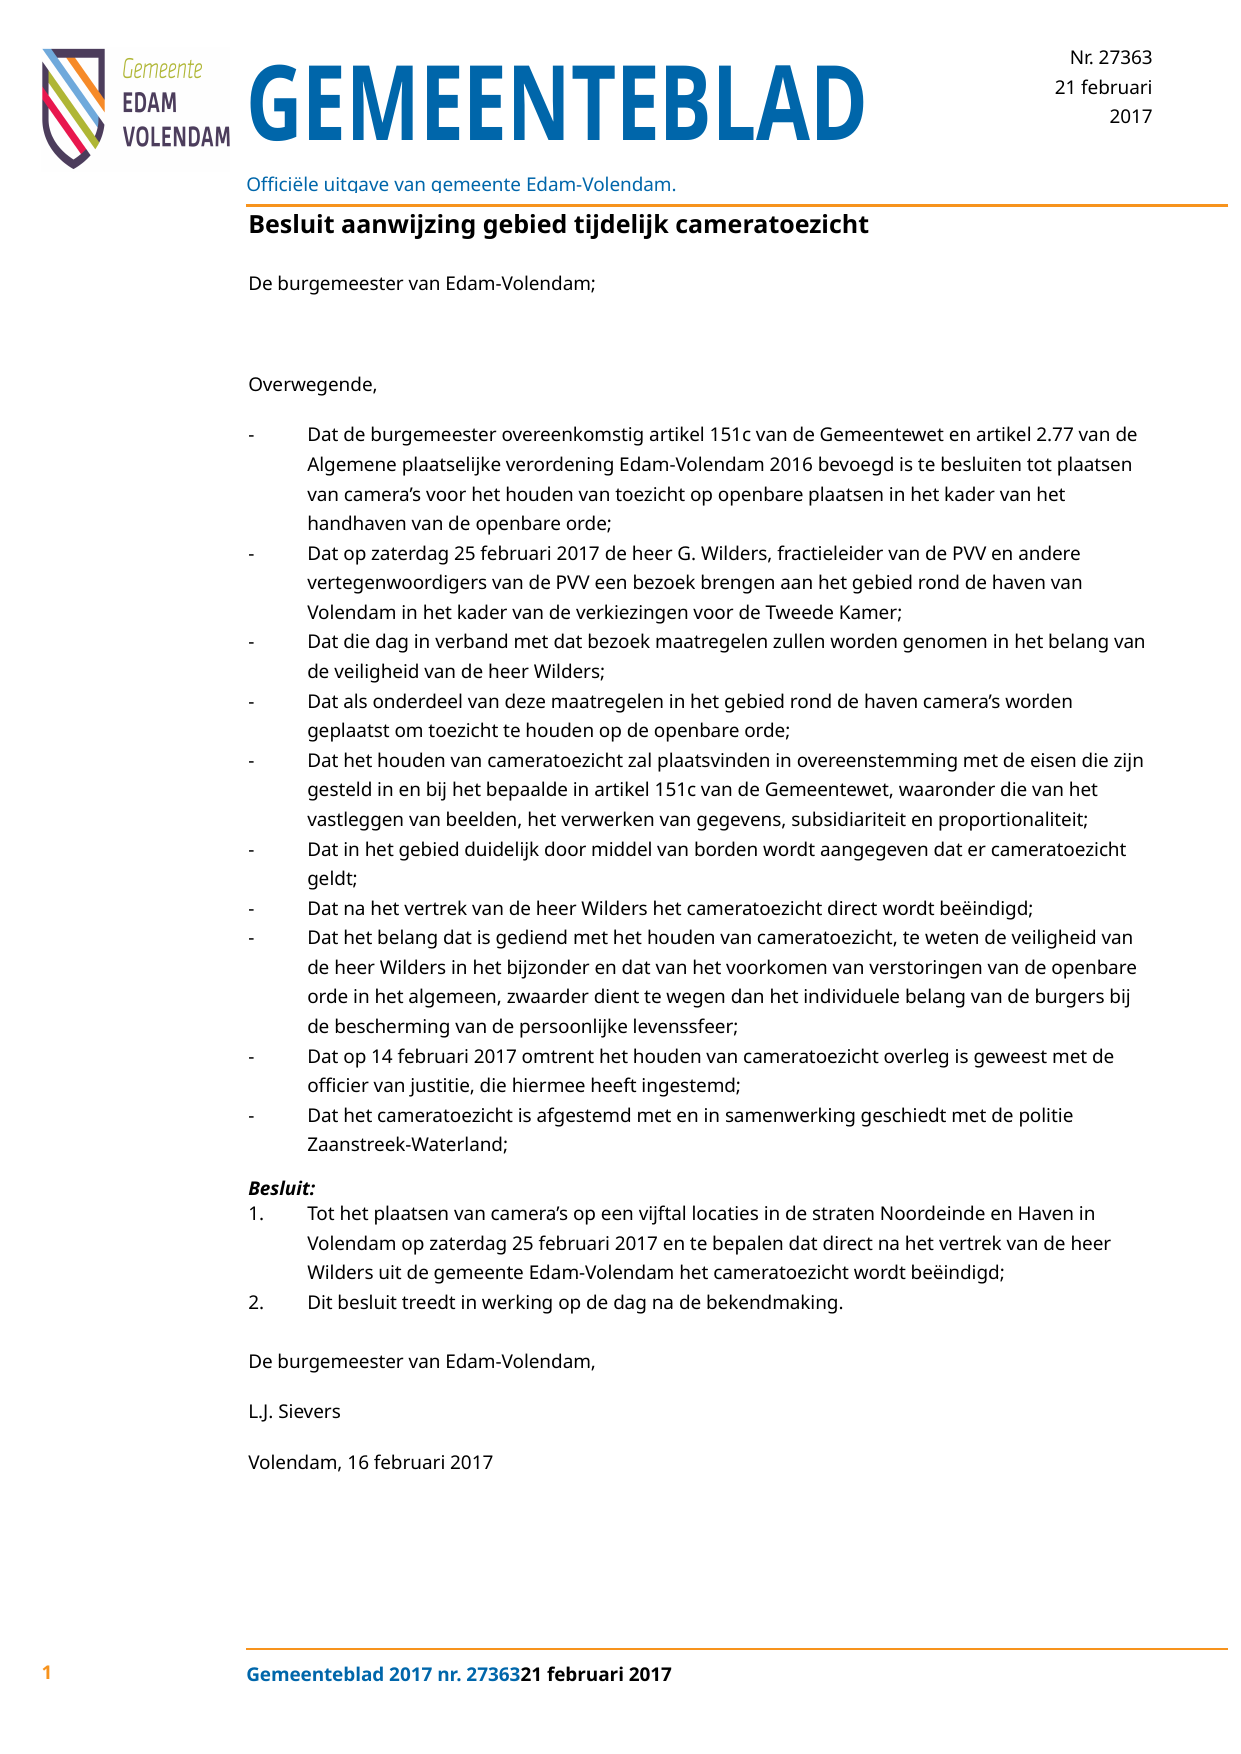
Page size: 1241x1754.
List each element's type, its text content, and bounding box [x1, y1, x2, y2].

text De burgemeester van Edam-Volendam; [248, 270, 1152, 296]
list Dat het houden van cameratoezicht zal plaatsvinden in overeenstemming met de eisen die zijn gesteld in en bij het bepaalde in artikel 151c van de Gemeentewet, waaronder die van het vastleggen van beelden, het verwerken van gegevens, subsidiariteit en proportionaliteit; [248, 747, 1152, 832]
text L.J. Sievers [248, 1399, 1152, 1424]
list Dat die dag in verband met dat bezoek maatregelen zullen worden genomen in het belang van de veiligheid van de heer Wilders; [248, 629, 1152, 684]
list Dat in het gebied duidelijk door middel van borden wordt aangegeven dat er cameratoezicht geldt; [248, 836, 1152, 891]
text Besluit: [248, 1175, 1152, 1200]
list Dat de burgemeester overeenkomstig artikel 151c van de Gemeentewet en artikel 2.77 van de Algemene plaatselijke verordening Edam-Volendam 2016 bevoegd is te besluiten tot plaatsen van camera’s voor het houden van toezicht op openbare plaatsen in het kader van het handhaven van de openbare orde; [248, 422, 1152, 536]
list Dat als onderdeel van deze maatregelen in het gebied rond de haven camera’s worden geplaatst om toezicht te houden op de openbare orde; [248, 688, 1152, 743]
list Dat het cameratoezicht is afgestemd met en in samenwerking geschiedt met de politie Zaanstreek-Waterland; [248, 1102, 1152, 1157]
picture [41, 47, 231, 172]
list Dit besluit treedt in werking op de dag na de bekendmaking. [248, 1289, 1152, 1315]
text Volendam, 16 februari 2017 [248, 1449, 1152, 1475]
list Tot het plaatsen van camera’s op een vijftal locaties in de straten Noordeinde en Haven in Volendam op zaterdag 25 februari 2017 en te bepalen dat direct na het vertrek van de heer Wilders uit de gemeente Edam-Volendam het cameratoezicht wordt beëindigd; [248, 1200, 1152, 1285]
list Dat na het vertrek van de heer Wilders het cameratoezicht direct wordt beëindigd; [248, 895, 1152, 921]
list Dat het belang dat is gediend met het houden van cameratoezicht, te weten de veiligheid van de heer Wilders in het bijzonder en dat van het voorkomen van verstoringen van de openbare orde in het algemeen, zwaarder dient te wegen dan het individuele belang van de burgers bij de bescherming van de persoonlijke levenssfeer; [248, 924, 1152, 1039]
text Overwegende, [248, 371, 1152, 397]
text Besluit aanwijzing gebied tijdelijk cameratoezicht [248, 207, 1152, 241]
list Dat op 14 februari 2017 omtrent het houden van cameratoezicht overleg is geweest met de officier van justitie, die hiermee heeft ingestemd; [248, 1043, 1152, 1098]
text De burgemeester van Edam-Volendam, [248, 1348, 1152, 1374]
list Dat op zaterdag 25 februari 2017 de heer G. Wilders, fractieleider van de PVV en andere vertegenwoordigers van de PVV een bezoek brengen aan het gebied rond de haven van Volendam in het kader van de verkiezingen voor de Tweede Kamer; [248, 540, 1152, 625]
